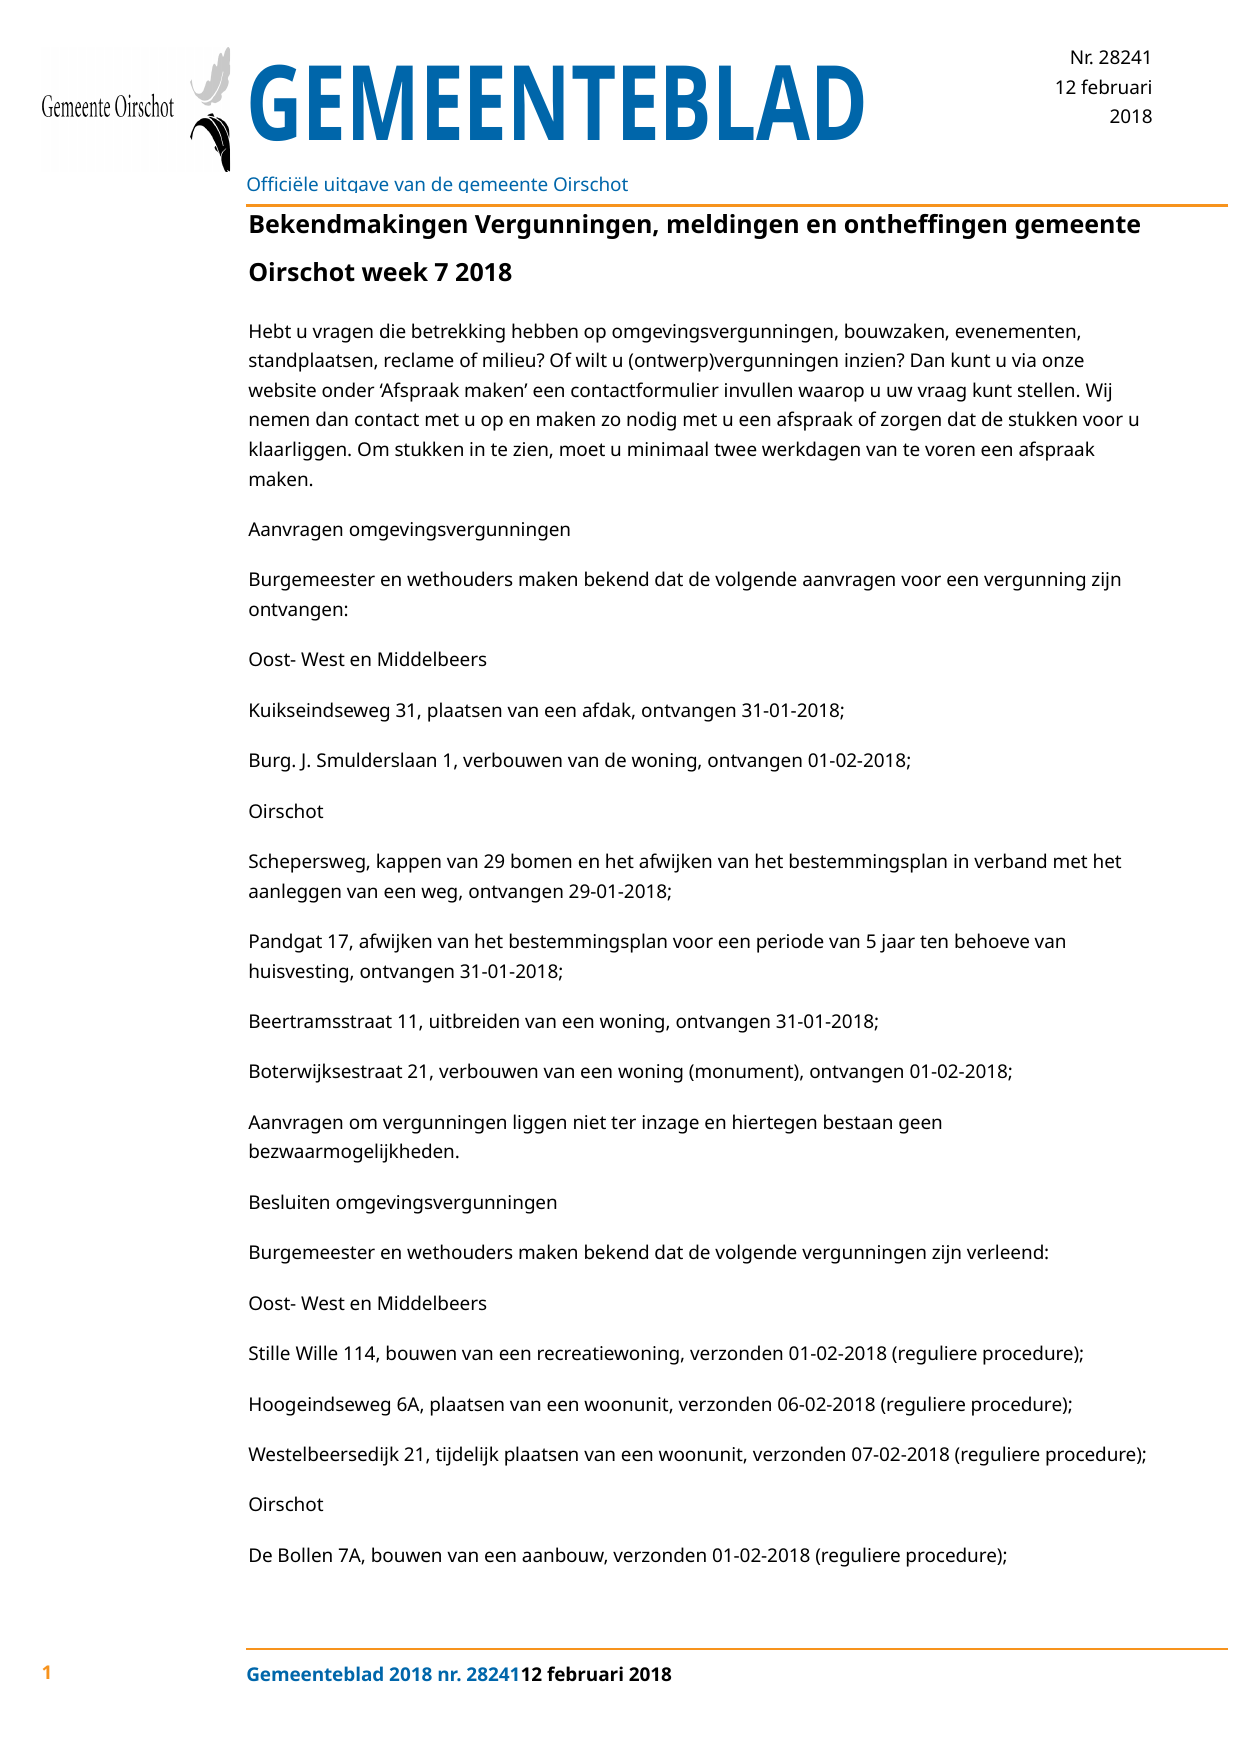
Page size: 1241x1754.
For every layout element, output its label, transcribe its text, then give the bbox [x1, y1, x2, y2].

text Burgemeester en wethouders maken bekend dat de volgende aanvragen voor een vergunning zijn ontvangen: [248, 567, 1152, 622]
text Oirschot [248, 1492, 1152, 1517]
text Stille Wille 114, bouwen van een recreatiewoning, verzonden 01-02-2018 (reguliere procedure); [248, 1340, 1152, 1366]
text Hebt u vragen die betrekking hebben op omgevingsvergunningen, bouwzaken, evenementen, standplaatsen, reclame of milieu? Of wilt u (ontwerp)vergunningen inzien? Dan kunt u via onze website onder ‘Afspraak maken’ een contactformulier invullen waarop u uw vraag kunt stellen. Wij nemen dan contact met u op en maken zo nodig met u een afspraak of zorgen dat de stukken voor u klaarliggen. Om stukken in te zien, moet u minimaal twee werkdagen van te voren een afspraak maken. [248, 318, 1152, 492]
text Beertramsstraat 11, uitbreiden van een woning, ontvangen 31-01-2018; [248, 1008, 1152, 1034]
text Aanvragen omgevingsvergunningen [248, 516, 1152, 542]
text Burg. J. Smulderslaan 1, verbouwen van de woning, ontvangen 01-02-2018; [248, 747, 1152, 773]
text Pandgat 17, afwijken van het bestemmingsplan voor een periode van 5 jaar ten behoeve van huisvesting, ontvangen 31-01-2018; [248, 928, 1152, 984]
text Oirschot [248, 798, 1152, 824]
picture [41, 47, 231, 172]
text Hoogeindseweg 6A, plaatsen van een woonunit, verzonden 06-02-2018 (reguliere procedure); [248, 1391, 1152, 1417]
text Schepersweg, kappen van 29 bomen en het afwijken van het bestemmingsplan in verband met het aanleggen van een weg, ontvangen 29-01-2018; [248, 848, 1152, 904]
text Burgemeester en wethouders maken bekend dat de volgende vergunningen zijn verleend: [248, 1239, 1152, 1265]
text Kuikseindseweg 31, plaatsen van een afdak, ontvangen 31-01-2018; [248, 697, 1152, 723]
text Aanvragen om vergunningen liggen niet ter inzage en hiertegen bestaan geen bezwaarmogelijkheden. [248, 1109, 1152, 1164]
text De Bollen 7A, bouwen van een aanbouw, verzonden 01-02-2018 (reguliere procedure); [248, 1542, 1152, 1568]
text Boterwijksestraat 21, verbouwen van een woning (monument), ontvangen 01-02-2018; [248, 1059, 1152, 1084]
text Besluiten omgevingsvergunningen [248, 1189, 1152, 1215]
text Oost- West en Middelbeers [248, 647, 1152, 672]
text Bekendmakingen Vergunningen, meldingen en ontheffingen gemeente Oirschot week 7 2018 [248, 207, 1152, 288]
text Westelbeersedijk 21, tijdelijk plaatsen van een woonunit, verzonden 07-02-2018 (reguliere procedure); [248, 1441, 1152, 1467]
text Oost- West en Middelbeers [248, 1290, 1152, 1316]
